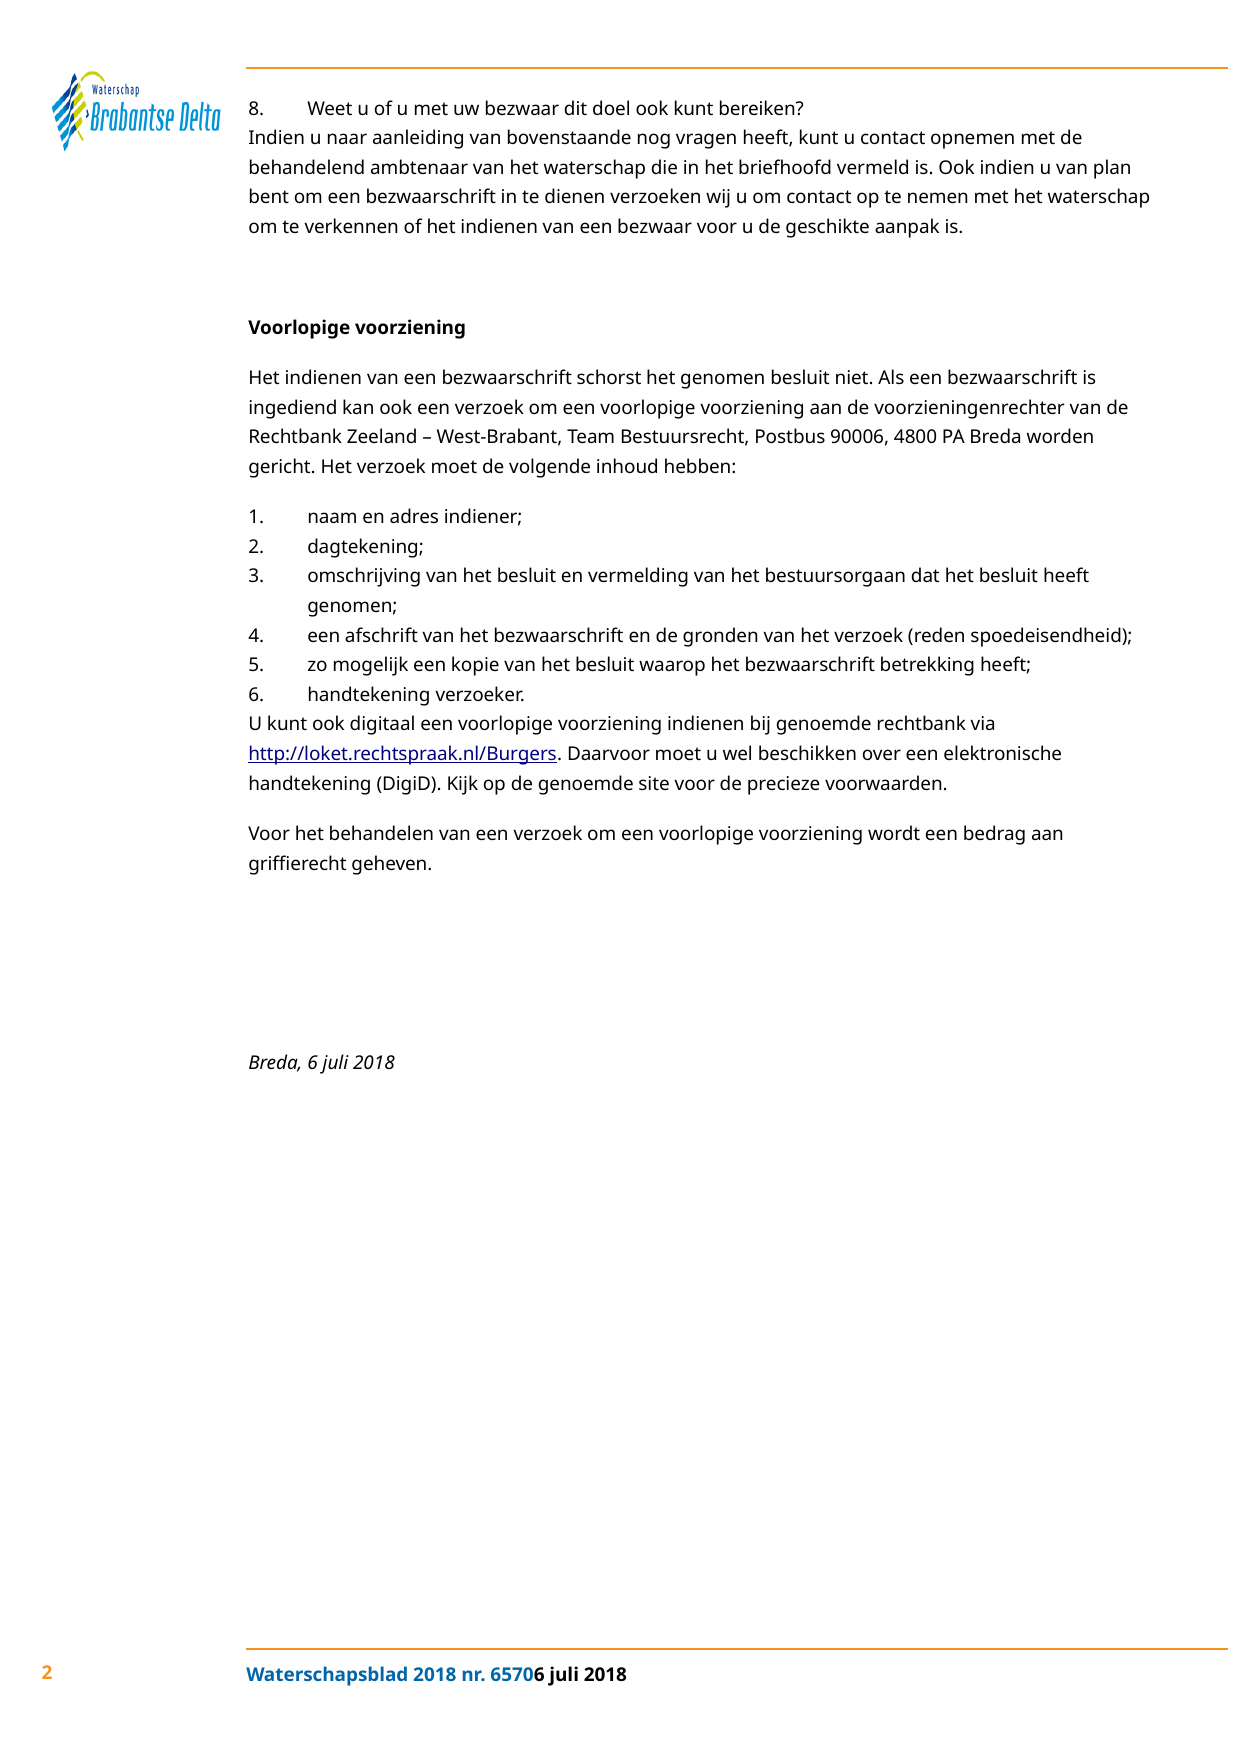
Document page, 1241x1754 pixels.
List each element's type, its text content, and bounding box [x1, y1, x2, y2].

text Indien u naar aanleiding van bovenstaande nog vragen heeft, kunt u contact opnemen met de behandelend ambtenaar van het waterschap die in het briefhoofd vermeld is. Ook indien u van plan bent om een bezwaarschrift in te dienen verzoeken wij u om contact op te nemen met het waterschap om te verkennen of het indienen van een bezwaar voor u de geschikte aanpak is. [248, 124, 1152, 239]
list omschrijving van het besluit en vermelding van het bestuursorgaan dat het besluit heeft genomen; [248, 563, 1152, 618]
text Breda, 6 juli 2018 [248, 1049, 1152, 1074]
text Voorlopige voorziening [248, 314, 1152, 340]
list zo mogelijk een kopie van het besluit waarop het bezwaarschrift betrekking heeft; [248, 651, 1152, 677]
text U kunt ook digitaal een voorlopige voorziening indienen bij genoemde rechtbank via http://loket.rechtspraak.nl/Burgers. Daarvoor moet u wel beschikken over een elektronische handtekening (DigiD). Kijk op de genoemde site voor de precieze voorwaarden. [248, 711, 1152, 796]
text Het indienen van een bezwaarschrift schorst het genomen besluit niet. Als een bezwaarschrift is ingediend kan ook een verzoek om een voorlopige voorziening aan de voorzieningenrechter van de Rechtbank Zeeland – West-Brabant, Team Bestuursrecht, Postbus 90006, 4800 PA Breda worden gericht. Het verzoek moet de volgende inhoud hebben: [248, 364, 1152, 479]
text Voor het behandelen van een verzoek om een voorlopige voorziening wordt een bedrag aan griffierecht geheven. [248, 820, 1152, 876]
list een afschrift van het bezwaarschrift en de gronden van het verzoek (reden spoedeisendheid); [248, 622, 1152, 648]
list handtekening verzoeker. [248, 681, 1152, 707]
picture [41, 47, 231, 172]
list naam en adres indiener; [248, 503, 1152, 529]
list Weet u of u met uw bezwaar dit doel ook kunt bereiken? [248, 95, 1152, 121]
list dagtekening; [248, 533, 1152, 559]
